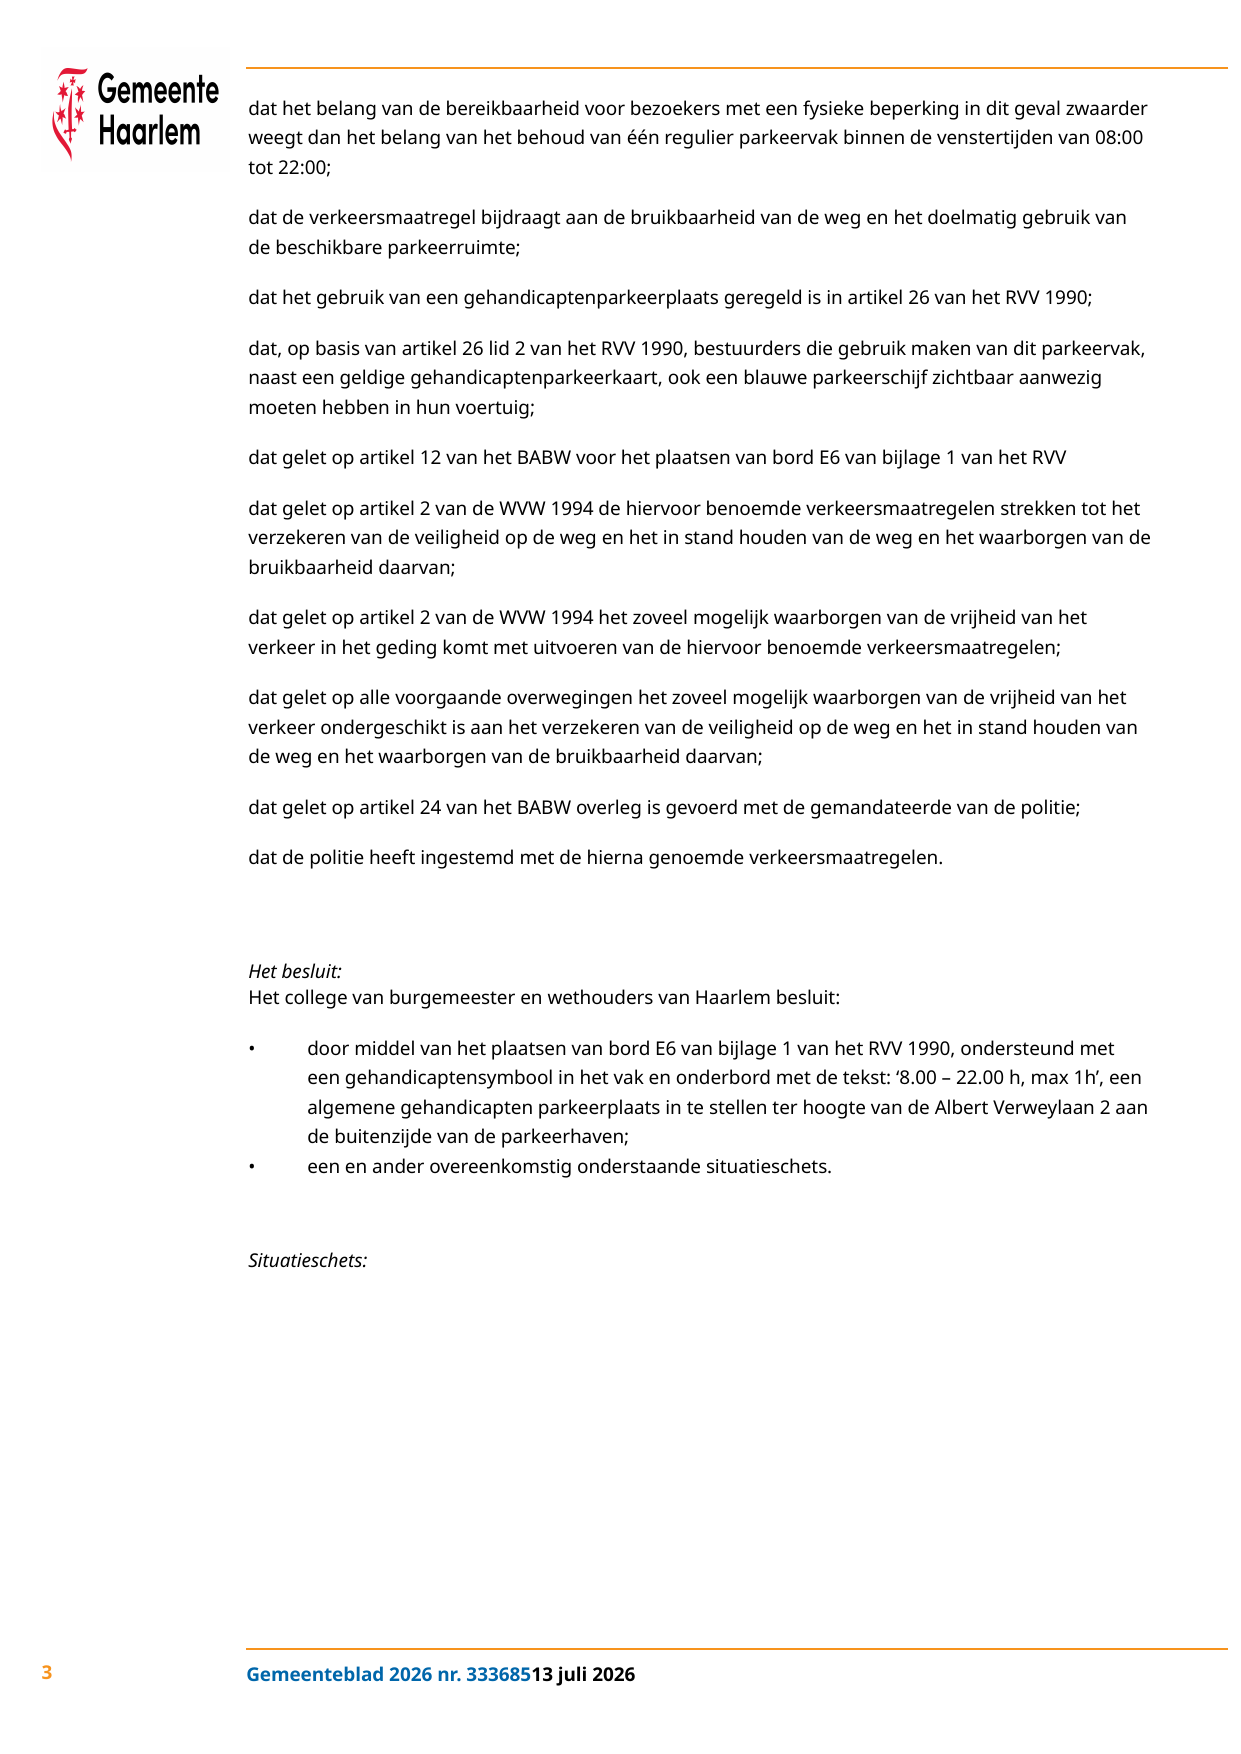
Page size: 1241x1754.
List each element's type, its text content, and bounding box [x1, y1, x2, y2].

picture [41, 47, 231, 172]
text dat het gebruik van een gehandicaptenparkeerplaats geregeld is in artikel 26 van het RVV 1990; [248, 284, 1152, 310]
text dat gelet op artikel 12 van het BABW voor het plaatsen van bord E6 van bijlage 1 van het RVV [248, 444, 1152, 470]
text Het college van burgemeester en wethouders van Haarlem besluit: [248, 984, 1152, 1010]
text dat de politie heeft ingestemd met de hierna genoemde verkeersmaatregelen. [248, 844, 1152, 870]
list een en ander overeenkomstig onderstaande situatieschets. [248, 1153, 1152, 1179]
text Situatieschets: [248, 1247, 1152, 1272]
text dat gelet op artikel 24 van het BABW overleg is gevoerd met de gemandateerde van de politie; [248, 794, 1152, 820]
list door middel van het plaatsen van bord E6 van bijlage 1 van het RVV 1990, ondersteund met een gehandicaptensymbool in het vak en onderbord met de tekst: ‘8.00 – 22.00 h, max 1h’, een algemene gehandicapten parkeerplaats in te stellen ter hoogte van de Albert Verweylaan 2 aan de buitenzijde van de parkeerhaven; [248, 1035, 1152, 1149]
text dat gelet op artikel 2 van de WVW 1994 de hiervoor benoemde verkeersmaatregelen strekken tot het verzekeren van de veiligheid op de weg en het in stand houden van de weg en het waarborgen van de bruikbaarheid daarvan; [248, 495, 1152, 580]
text dat de verkeersmaatregel bijdraagt aan de bruikbaarheid van de weg en het doelmatig gebruik van de beschikbare parkeerruimte; [248, 204, 1152, 260]
text dat het belang van de bereikbaarheid voor bezoekers met een fysieke beperking in dit geval zwaarder weegt dan het belang van het behoud van één regulier parkeervak binnen de venstertijden van 08:00 tot 22:00; [248, 95, 1152, 180]
text dat gelet op artikel 2 van de WVW 1994 het zoveel mogelijk waarborgen van de vrijheid van het verkeer in het geding komt met uitvoeren van de hiervoor benoemde verkeersmaatregelen; [248, 604, 1152, 660]
text dat gelet op alle voorgaande overwegingen het zoveel mogelijk waarborgen van de vrijheid van het verkeer ondergeschikt is aan het verzekeren van de veiligheid op de weg en het in stand houden van de weg en het waarborgen van de bruikbaarheid daarvan; [248, 684, 1152, 769]
text Het besluit: [248, 959, 1152, 984]
text dat, op basis van artikel 26 lid 2 van het RVV 1990, bestuurders die gebruik maken van dit parkeervak, naast een geldige gehandicaptenparkeerkaart, ook een blauwe parkeerschijf zichtbaar aanwezig moeten hebben in hun voertuig; [248, 335, 1152, 420]
